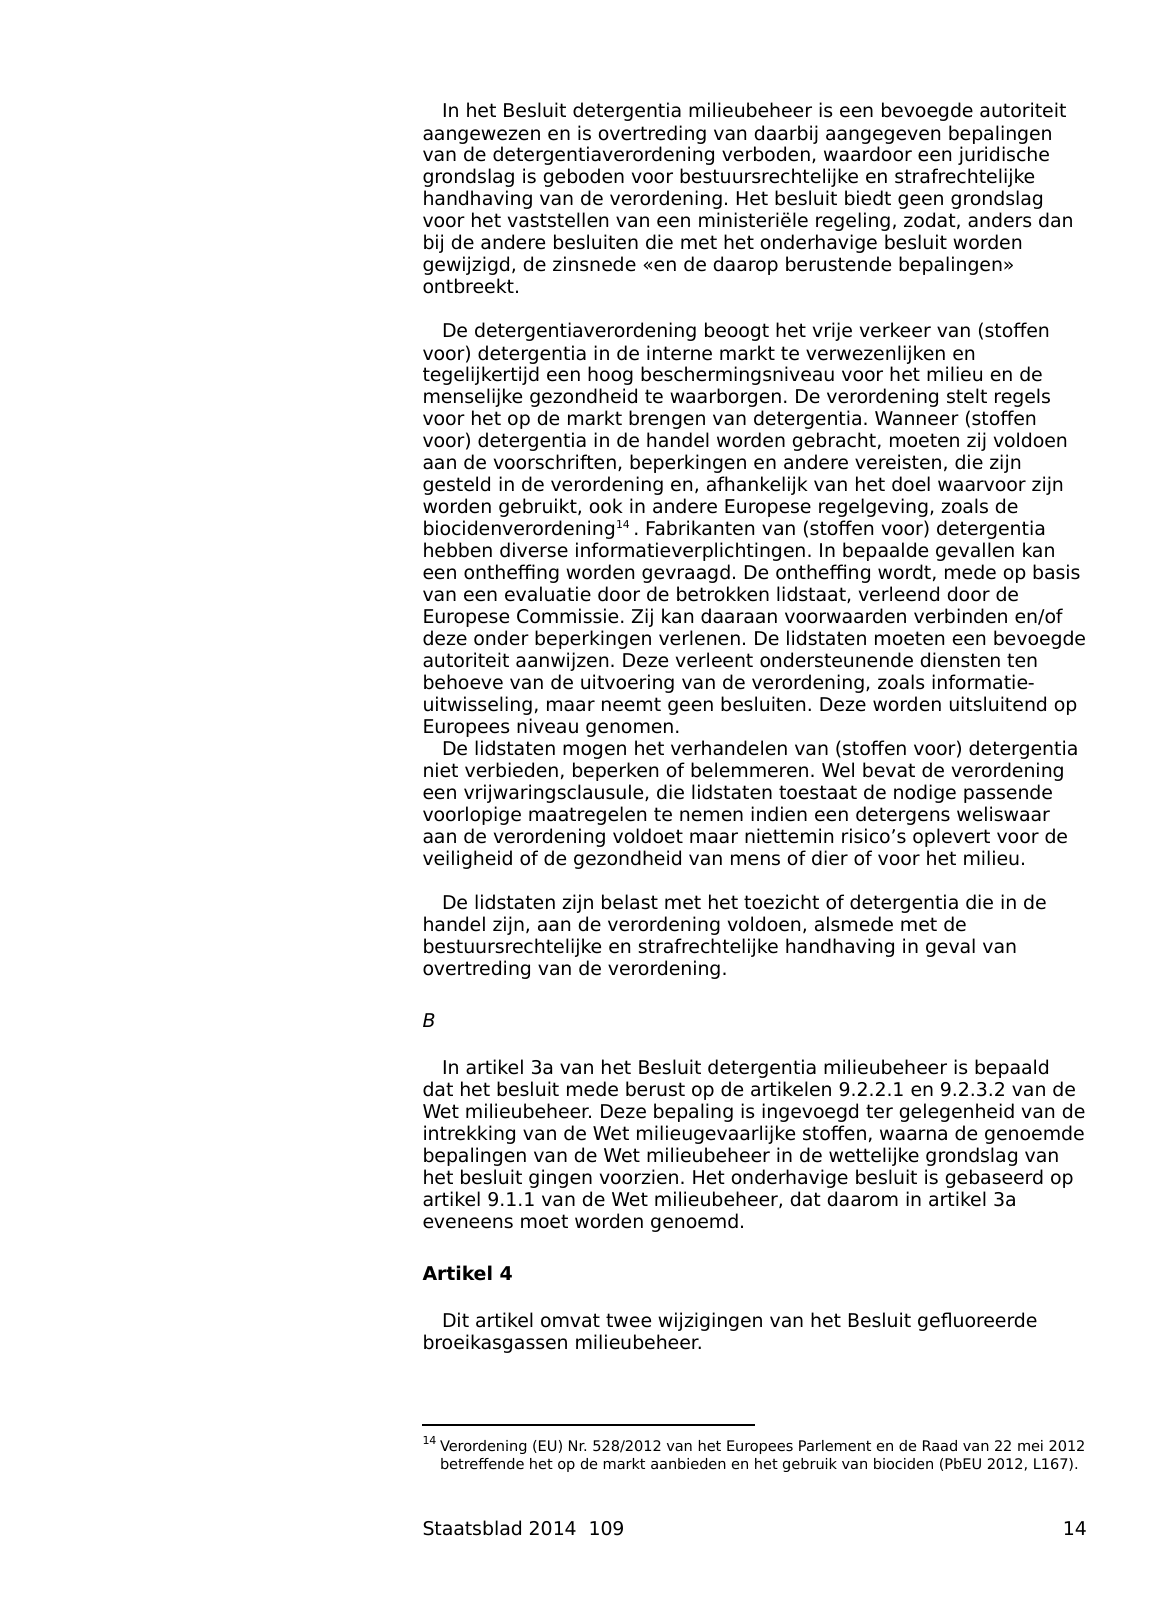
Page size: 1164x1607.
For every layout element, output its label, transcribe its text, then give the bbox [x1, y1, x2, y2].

text De lidstaten mogen het verhandelen van (stoffen voor) detergentia niet verbieden, beperken of belemmeren. Wel bevat de verordening een vrijwaringsclausule, die lidstaten toestaat de nodige passende voorlopige maatregelen te nemen indien een detergens weliswaar aan de verordening voldoet maar niettemin risico’s oplevert voor de veiligheid of de gezondheid van mens of dier of voor het milieu. [422, 738, 1087, 870]
text Dit artikel omvat twee wijzigingen van het Besluit gefluoreerde broeikasgassen milieubeheer. [422, 1310, 1087, 1354]
text De detergentiaverordening beoogt het vrije verkeer van (stoffen voor) detergentia in de interne markt te verwezenlijken en tegelijkertijd een hoog beschermingsniveau voor het milieu en de menselijke gezondheid te waarborgen. De verordening stelt regels voor het op de markt brengen van detergentia. Wanneer (stoffen voor) detergentia in de handel worden gebracht, moeten zij voldoen aan de voorschriften, beperkingen en andere vereisten, die zijn gesteld in de verordening en, afhankelijk van het doel waarvoor zijn worden gebruikt, ook in andere Europese regelgeving, zoals de biocidenverordening. Fabrikanten van (stoffen voor) detergentia hebben diverse informatieverplichtingen. In bepaalde gevallen kan een ontheffing worden gevraagd. De ontheffing wordt, mede op basis van een evaluatie door de betrokken lidstaat, verleend door de Europese Commissie. Zij kan daaraan voorwaarden verbinden en/of deze onder beperkingen verlenen. De lidstaten moeten een bevoegde autoriteit aanwijzen. Deze verleent ondersteunende diensten ten behoeve van de uitvoering van de verordening, zoals informatie-uitwisseling, maar neemt geen besluiten. Deze worden uitsluitend op Europees niveau genomen. [422, 320, 1087, 738]
text In het Besluit detergentia milieubeheer is een bevoegde autoriteit aangewezen en is overtreding van daarbij aangegeven bepalingen van de detergentiaverordening verboden, waardoor een juridische grondslag is geboden voor bestuursrechtelijke en strafrechtelijke handhaving van de verordening. Het besluit biedt geen grondslag voor het vaststellen van een ministeriële regeling, zodat, anders dan bij de andere besluiten die met het onderhavige besluit worden gewijzigd, de zinsnede «en de daarop berustende bepalingen» ontbreekt. [422, 100, 1087, 298]
subtitle B [422, 1010, 1087, 1032]
subtitle Artikel 4 [422, 1263, 1087, 1285]
text De lidstaten zijn belast met het toezicht of detergentia die in de handel zijn, aan de verordening voldoen, alsmede met de bestuursrechtelijke en strafrechtelijke handhaving in geval van overtreding van de verordening. [422, 892, 1087, 980]
text In artikel 3a van het Besluit detergentia milieubeheer is bepaald dat het besluit mede berust op de artikelen 9.2.2.1 en 9.2.3.2 van de Wet milieubeheer. Deze bepaling is ingevoegd ter gelegenheid van de intrekking van de Wet milieugevaarlijke stoffen, waarna de genoemde bepalingen van de Wet milieubeheer in de wettelijke grondslag van het besluit gingen voorzien. Het onderhavige besluit is gebaseerd op artikel 9.1.1 van de Wet milieubeheer, dat daarom in artikel 3a eveneens moet worden genoemd. [422, 1057, 1087, 1233]
text Verordening (EU) Nr. 528/2012 van het Europees Parlement en de Raad van 22 mei 2012 betreffende het op de markt aanbieden en het gebruik van biociden (PbEU 2012, L167). [422, 1434, 1087, 1473]
